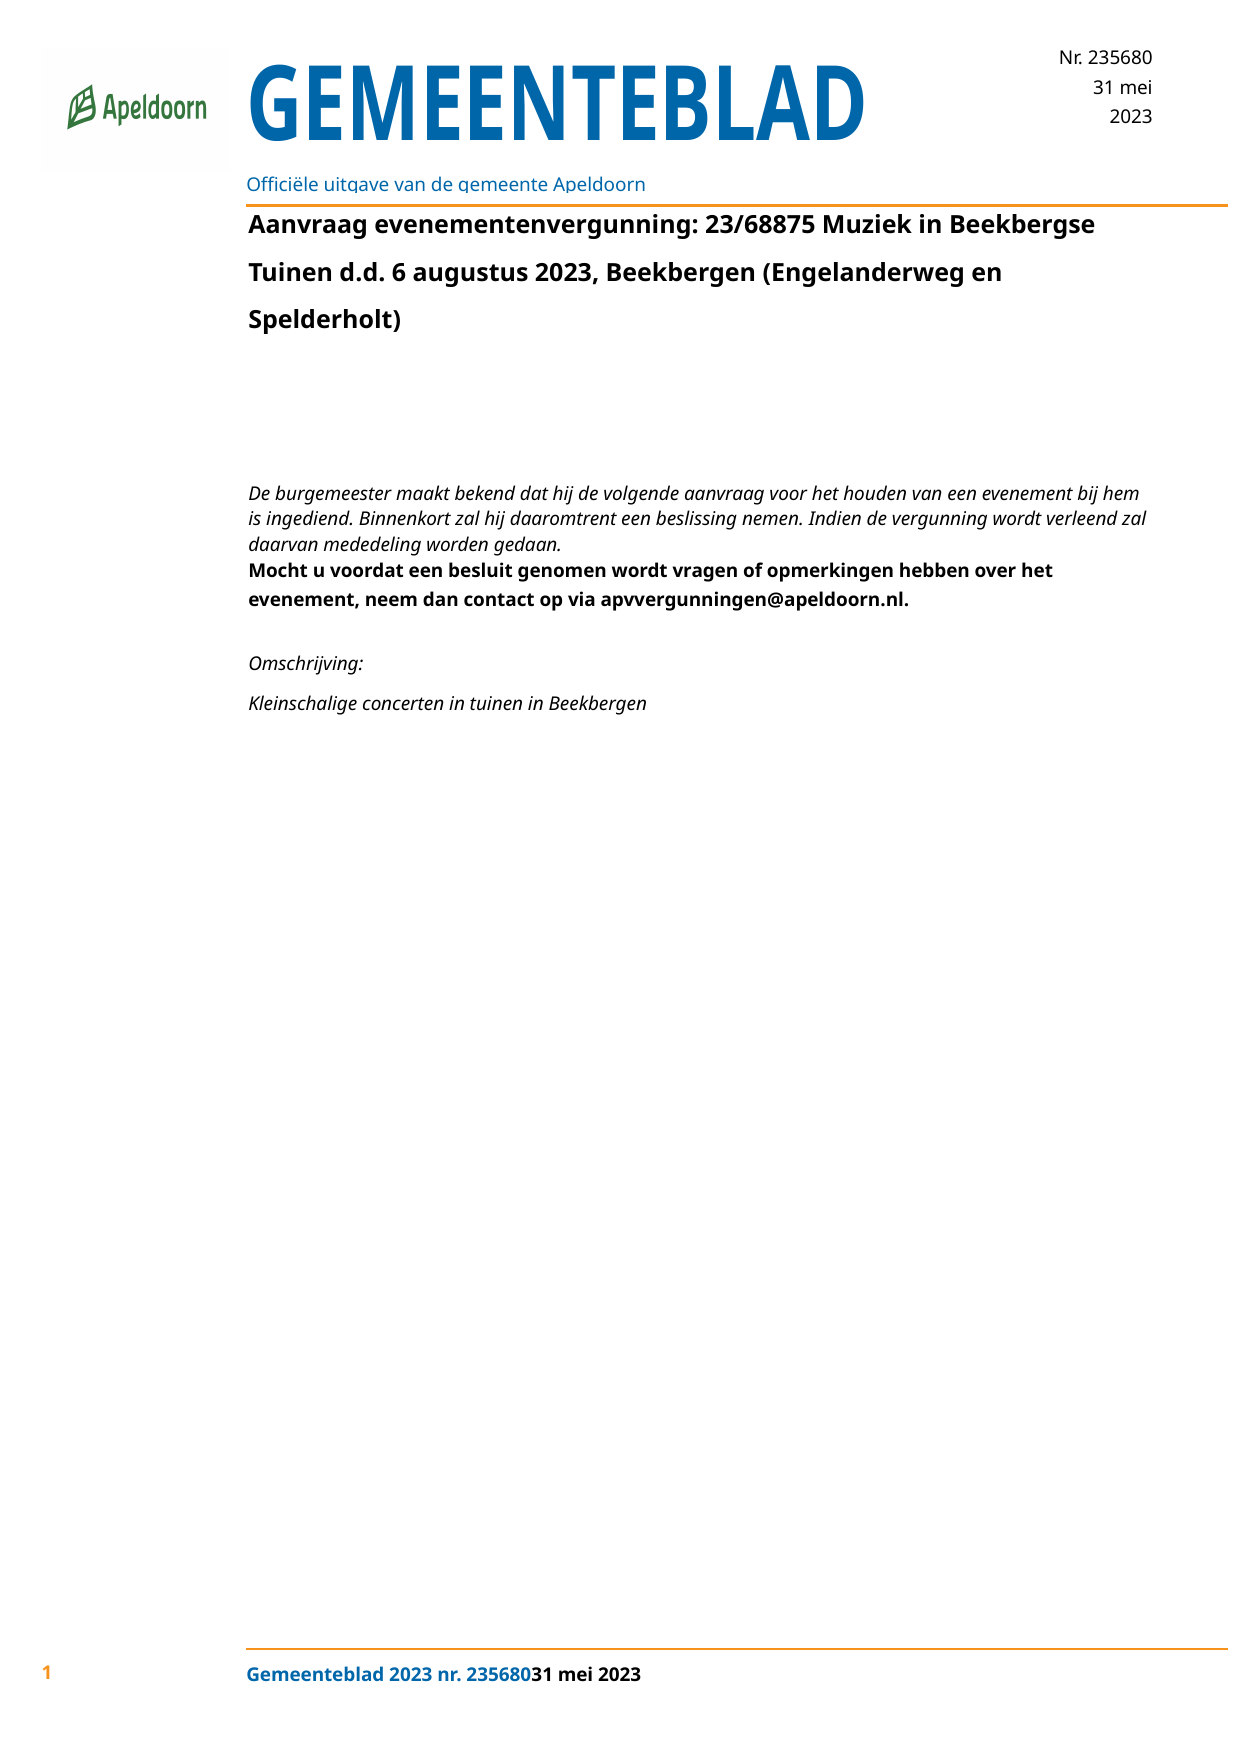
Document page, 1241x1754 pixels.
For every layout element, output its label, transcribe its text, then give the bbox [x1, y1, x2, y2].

text Aanvraag evenementenvergunning: 23/68875 Muziek in Beekbergse Tuinen d.d. 6 augustus 2023, Beekbergen (Engelanderweg en Spelderholt) [248, 207, 1152, 336]
text De burgemeester maakt bekend dat hij de volgende aanvraag voor het houden van een evenement bij hem is ingediend. Binnenkort zal hij daaromtrent een beslissing nemen. Indien de vergunning wordt verleend zal daarvan mededeling worden gedaan. [248, 480, 1152, 557]
picture [41, 47, 231, 172]
text Mocht u voordat een besluit genomen wordt vragen of opmerkingen hebben over het evenement, neem dan contact op via apvvergunningen@apeldoorn.nl. [248, 557, 1152, 612]
text Omschrijving: [248, 651, 1152, 676]
text Kleinschalige concerten in tuinen in Beekbergen [248, 690, 1152, 716]
